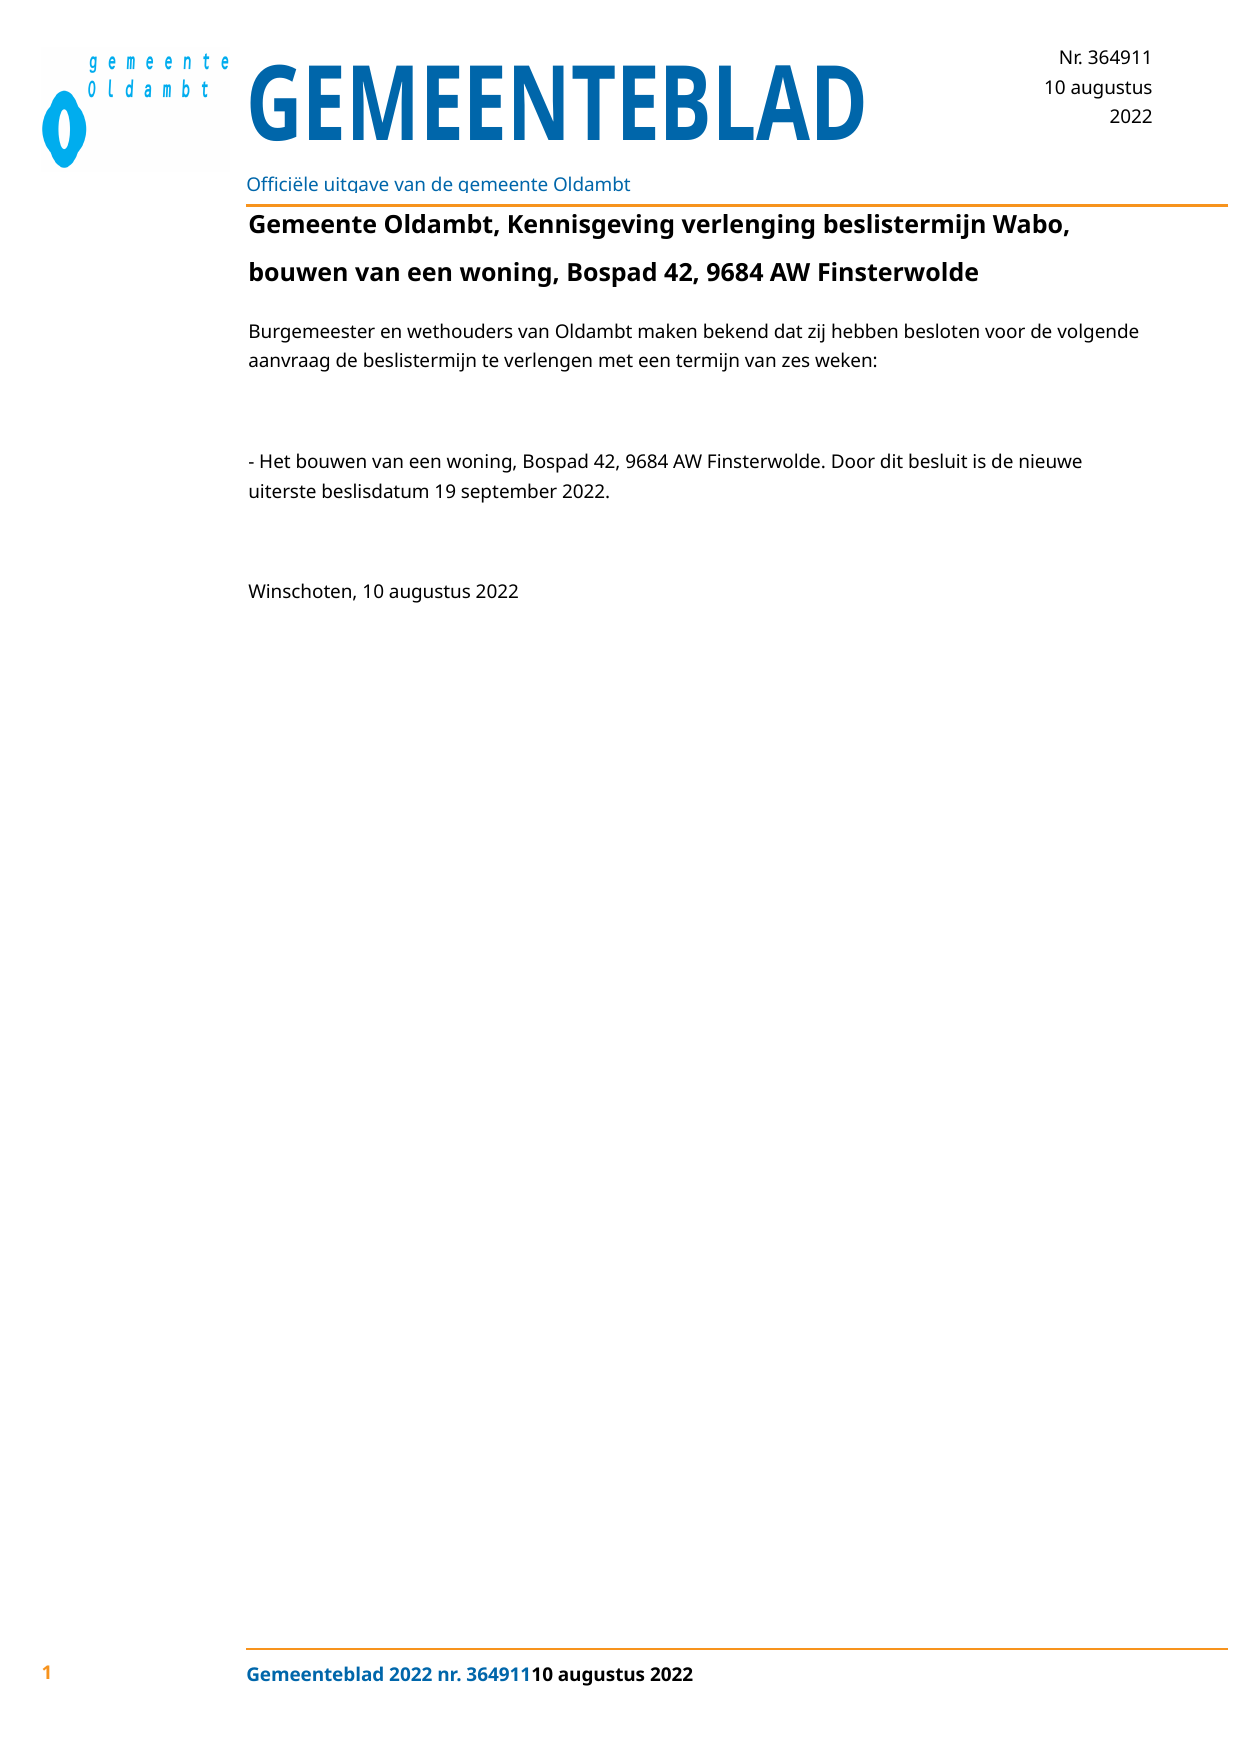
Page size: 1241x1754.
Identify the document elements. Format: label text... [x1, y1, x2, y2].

text - Het bouwen van een woning, Bospad 42, 9684 AW Finsterwolde. Door dit besluit is de nieuwe uiterste beslisdatum 19 september 2022. [248, 448, 1152, 504]
picture [41, 47, 231, 172]
text Burgemeester en wethouders van Oldambt maken bekend dat zij hebben besloten voor de volgende aanvraag de beslistermijn te verlengen met een termijn van zes weken: [248, 318, 1152, 373]
text Gemeente Oldambt, Kennisgeving verlenging beslistermijn Wabo, bouwen van een woning, Bospad 42, 9684 AW Finsterwolde [248, 207, 1152, 288]
text Winschoten, 10 augustus 2022 [248, 579, 1152, 604]
